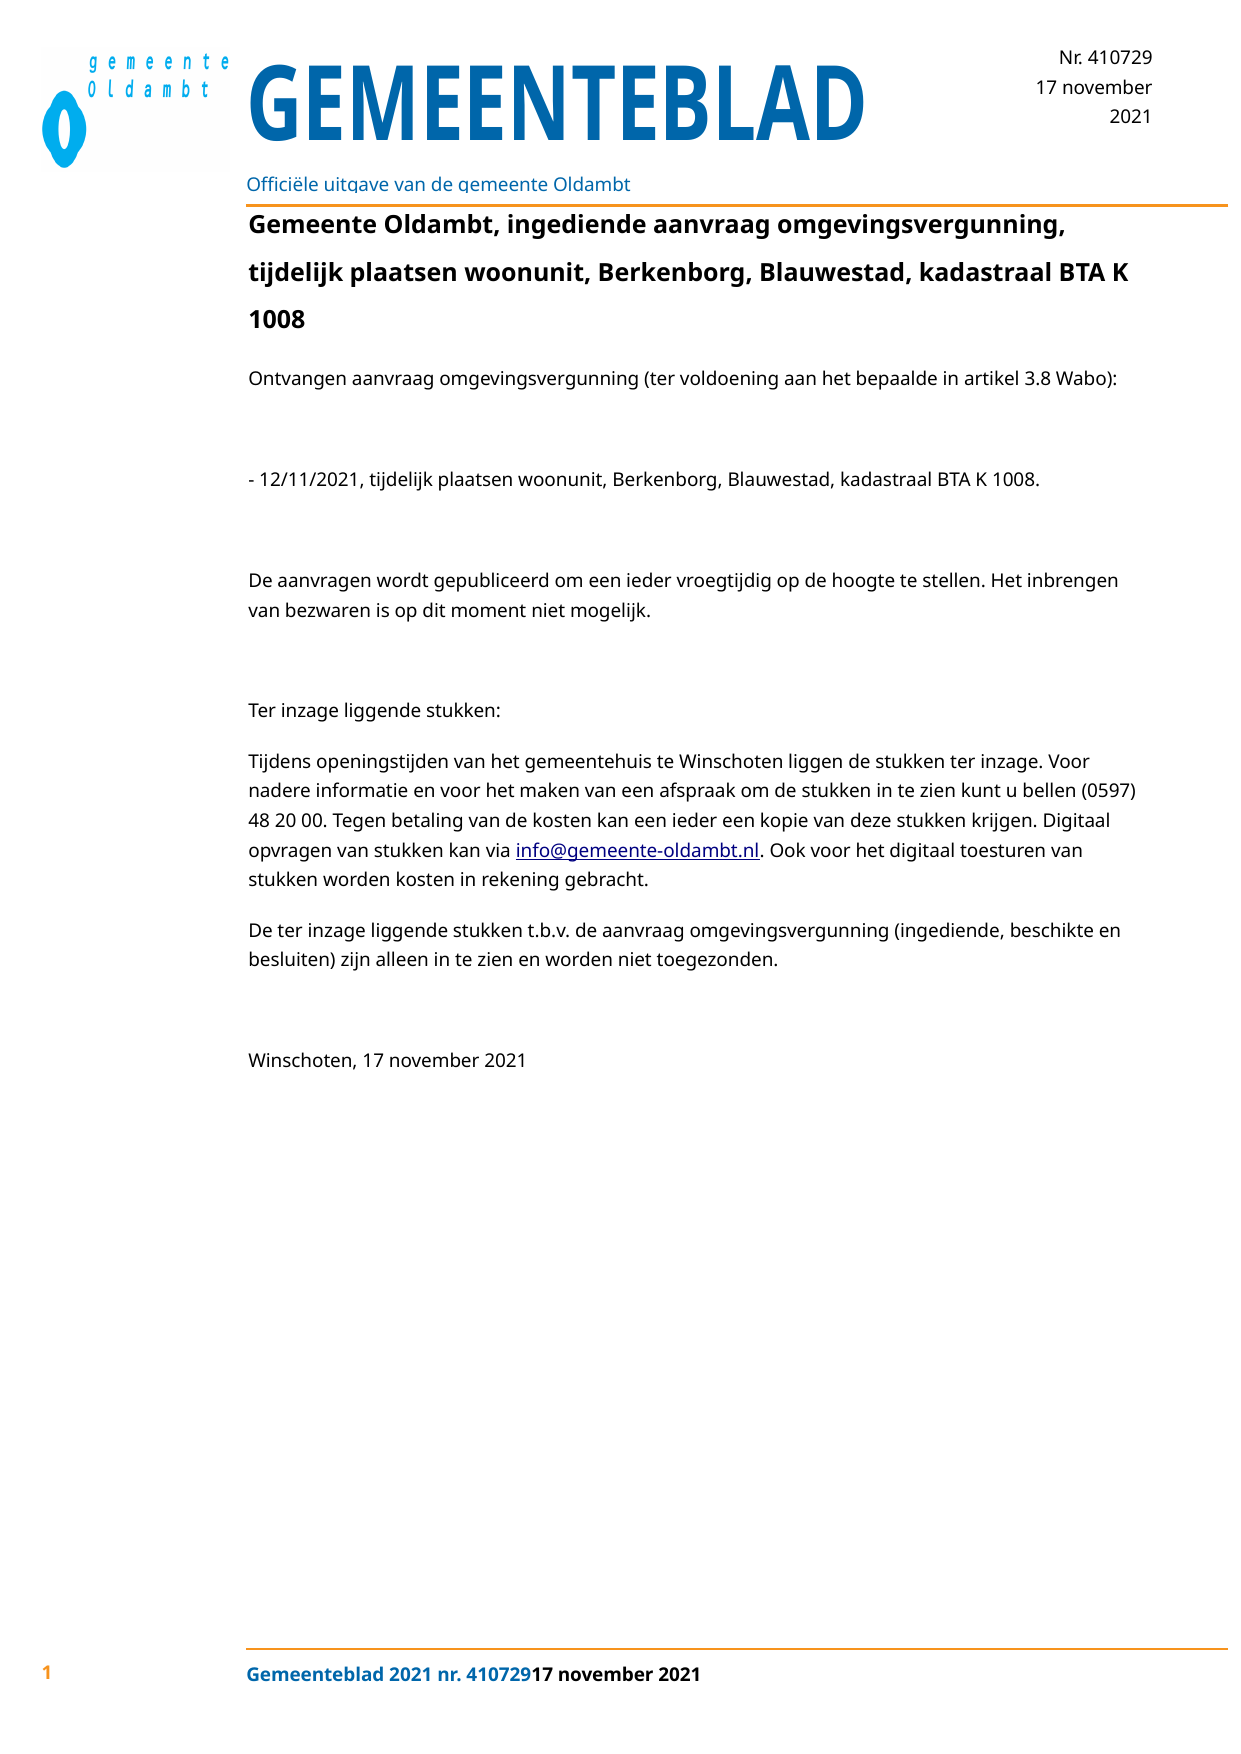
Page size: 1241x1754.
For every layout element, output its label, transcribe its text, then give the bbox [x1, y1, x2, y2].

text De aanvragen wordt gepubliceerd om een ieder vroegtijdig op de hoogte te stellen. Het inbrengen van bezwaren is op dit moment niet mogelijk. [248, 567, 1152, 622]
text Tijdens openingstijden van het gemeentehuis te Winschoten liggen de stukken ter inzage. Voor nadere informatie en voor het maken van een afspraak om de stukken in te zien kunt u bellen (0597) 48 20 00. Tegen betaling van de kosten kan een ieder een kopie van deze stukken krijgen. Digitaal opvragen van stukken kan via info@gemeente-oldambt.nl. Ook voor het digitaal toesturen van stukken worden kosten in rekening gebracht. [248, 748, 1152, 892]
text Ontvangen aanvraag omgevingsvergunning (ter voldoening aan het bepaalde in artikel 3.8 Wabo): [248, 366, 1152, 391]
text De ter inzage liggende stukken t.b.v. de aanvraag omgevingsvergunning (ingediende, beschikte en besluiten) zijn alleen in te zien en worden niet toegezonden. [248, 917, 1152, 972]
text Gemeente Oldambt, ingediende aanvraag omgevingsvergunning, tijdelijk plaatsen woonunit, Berkenborg, Blauwestad, kadastraal BTA K 1008 [248, 207, 1152, 336]
text Ter inzage liggende stukken: [248, 698, 1152, 723]
picture [41, 47, 231, 172]
text - 12/11/2021, tijdelijk plaatsen woonunit, Berkenborg, Blauwestad, kadastraal BTA K 1008. [248, 466, 1152, 492]
text Winschoten, 17 november 2021 [248, 1047, 1152, 1073]
